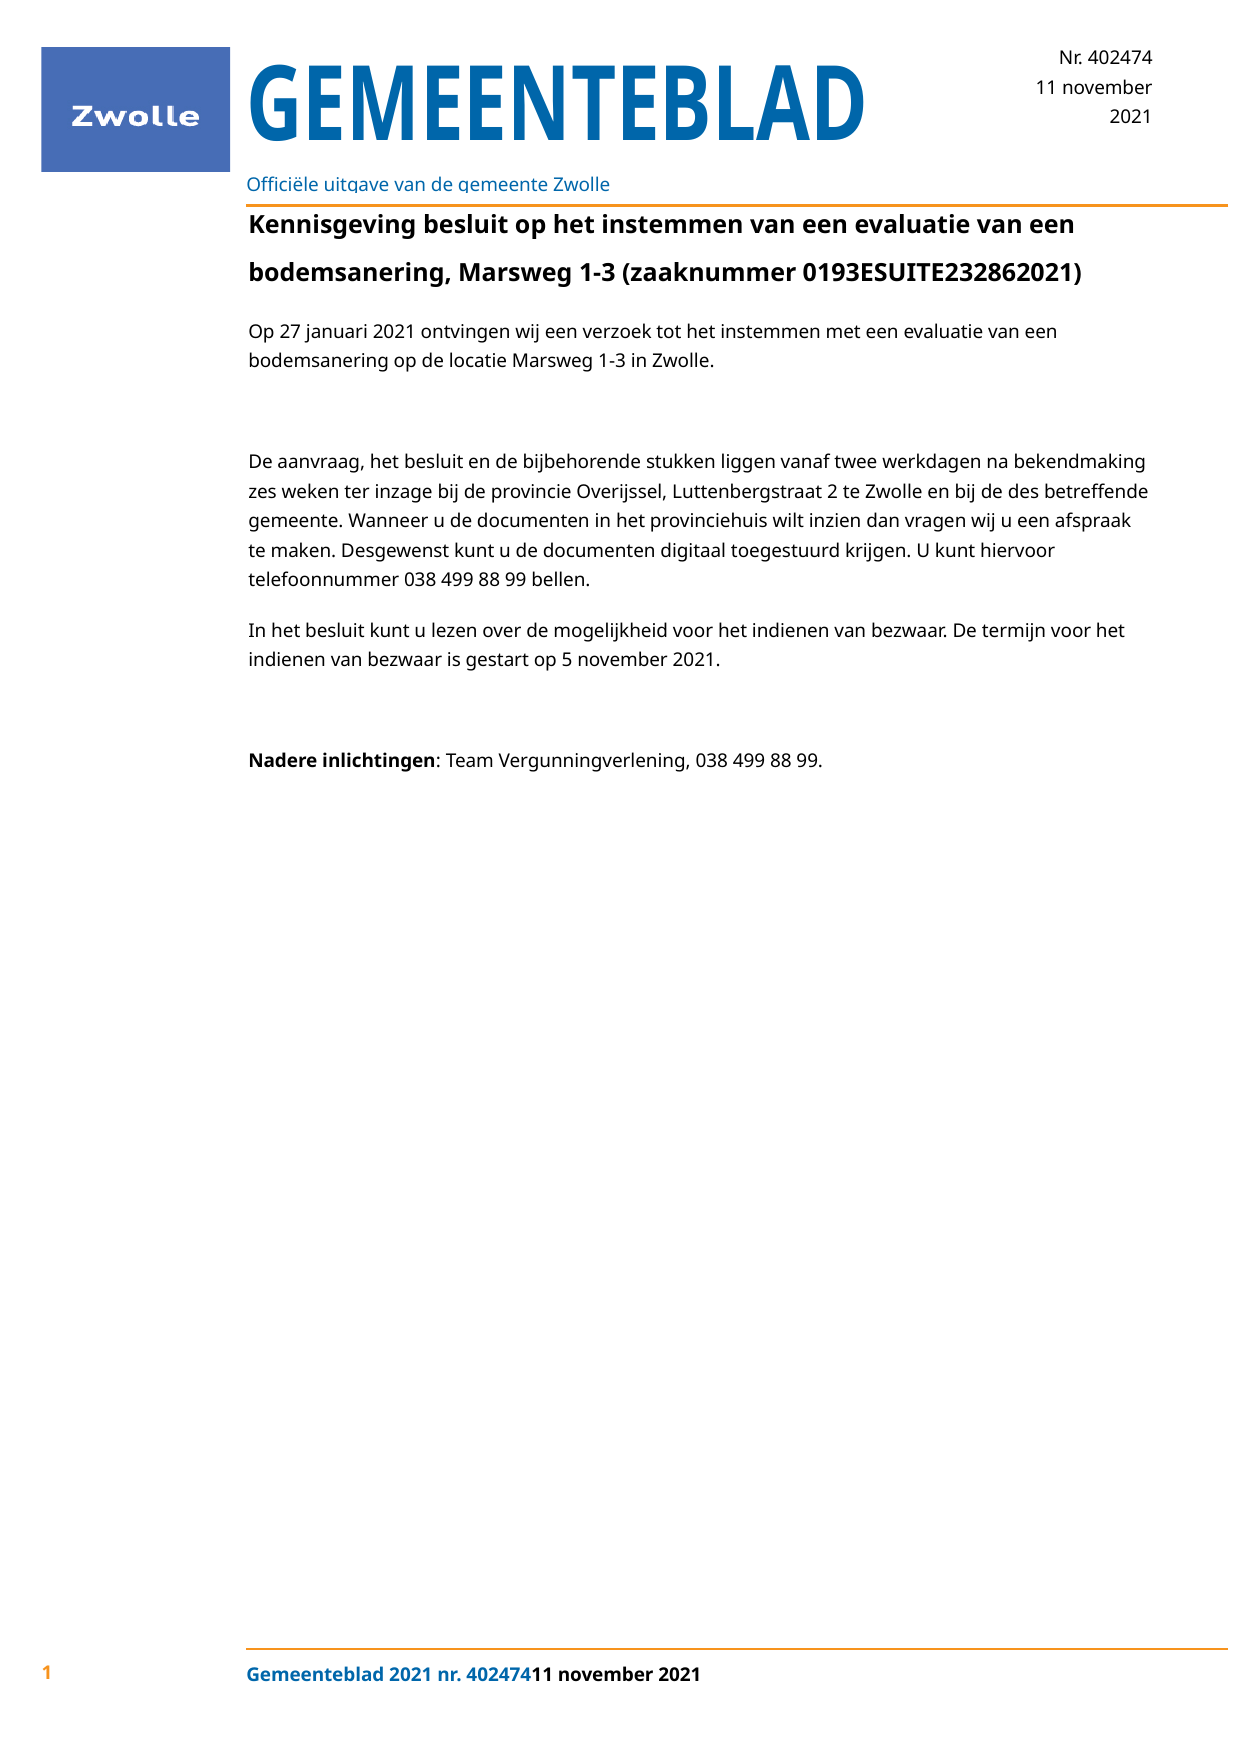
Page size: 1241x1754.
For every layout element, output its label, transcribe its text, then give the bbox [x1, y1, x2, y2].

text Op 27 januari 2021 ontvingen wij een verzoek tot het instemmen met een evaluatie van een bodemsanering op de locatie Marsweg 1-3 in Zwolle. [248, 318, 1152, 373]
picture [41, 47, 231, 172]
text Kennisgeving besluit op het instemmen van een evaluatie van een bodemsanering, Marsweg 1-3 (zaaknummer 0193ESUITE232862021) [248, 207, 1152, 288]
text Nadere inlichtingen: Team Vergunningverlening, 038 499 88 99. [248, 747, 1152, 773]
text In het besluit kunt u lezen over de mogelijkheid voor het indienen van bezwaar. De termijn voor het indienen van bezwaar is gestart op 5 november 2021. [248, 617, 1152, 672]
text De aanvraag, het besluit en de bijbehorende stukken liggen vanaf twee werkdagen na bekendmaking zes weken ter inzage bij de provincie Overijssel, Luttenbergstraat 2 te Zwolle en bij de des betreffende gemeente. Wanneer u de documenten in het provinciehuis wilt inzien dan vragen wij u een afspraak te maken. Desgewenst kunt u de documenten digitaal toegestuurd krijgen. U kunt hiervoor telefoonnummer 038 499 88 99 bellen. [248, 448, 1152, 592]
